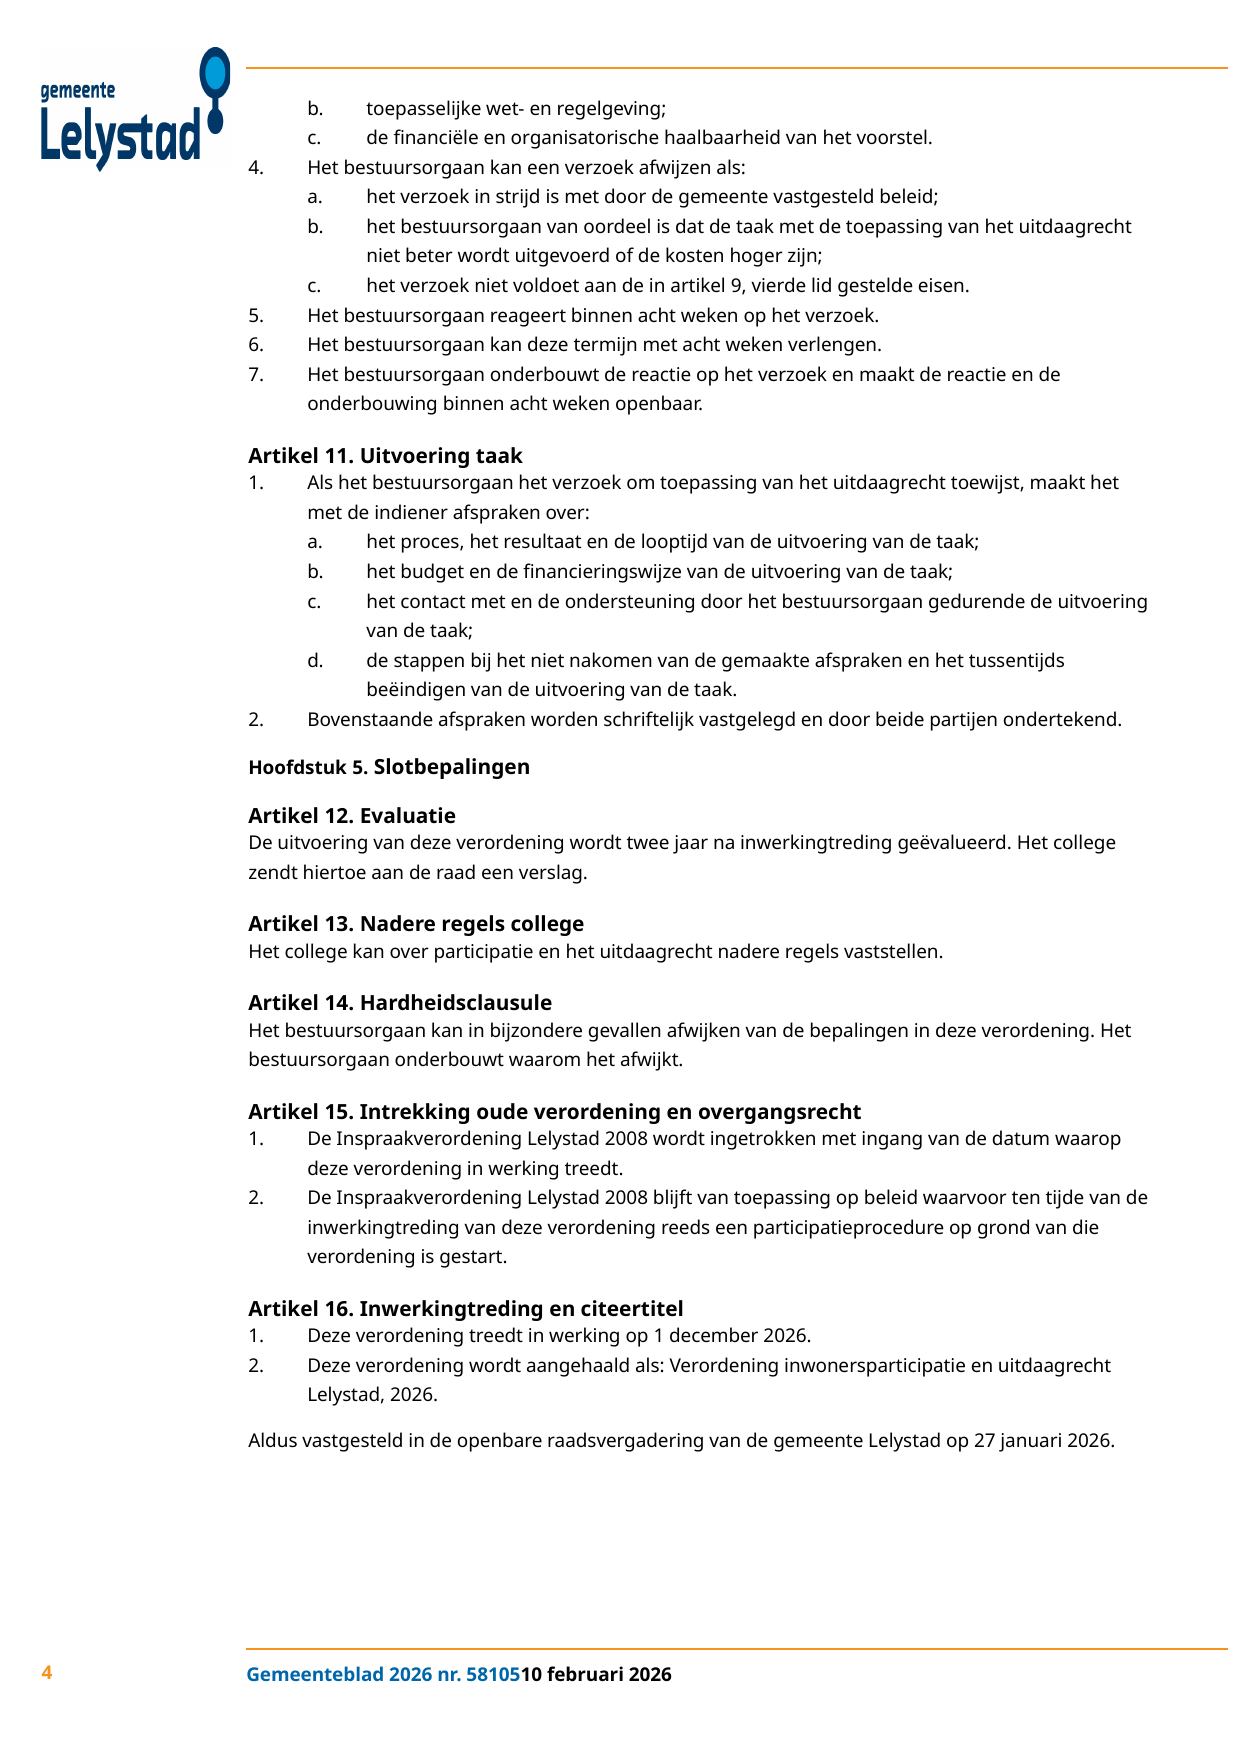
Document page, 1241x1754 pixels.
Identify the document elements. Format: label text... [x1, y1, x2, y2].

list het budget en de financieringswijze van de uitvoering van de taak; [307, 558, 1152, 584]
list Als het bestuursorgaan het verzoek om toepassing van het uitdaagrecht toewijst, maakt het met de indiener afspraken over: [248, 469, 1152, 525]
list de financiële en organisatorische haalbaarheid van het voorstel. [307, 124, 1152, 150]
list toepasselijke wet- en regelgeving; [307, 95, 1152, 121]
text Hoofdstuk 5. Slotbepalingen [248, 752, 1152, 780]
list Het bestuursorgaan kan deze termijn met acht weken verlengen. [248, 331, 1152, 357]
list De Inspraakverordening Lelystad 2008 blijft van toepassing op beleid waarvoor ten tijde van de inwerkingtreding van deze verordening reeds een participatieprocedure op grond van die verordening is gestart. [248, 1184, 1152, 1269]
text Artikel 13. Nadere regels college [248, 909, 1152, 938]
text Artikel 12. Evaluatie [248, 801, 1152, 829]
list Deze verordening treedt in werking op 1 december 2026. [248, 1322, 1152, 1348]
text Aldus vastgesteld in de openbare raadsvergadering van de gemeente Lelystad op 27 januari 2026. [248, 1427, 1152, 1453]
text Artikel 14. Hardheidsclausule [248, 988, 1152, 1017]
list het bestuursorgaan van oordeel is dat de taak met de toepassing van het uitdaagrecht niet beter wordt uitgevoerd of de kosten hoger zijn; [307, 213, 1152, 268]
list het verzoek in strijd is met door de gemeente vastgesteld beleid; [307, 183, 1152, 209]
list Bovenstaande afspraken worden schriftelijk vastgelegd en door beide partijen ondertekend. [248, 706, 1152, 732]
text Artikel 16. Inwerkingtreding en citeertitel [248, 1294, 1152, 1322]
list Het bestuursorgaan onderbouwt de reactie op het verzoek en maakt de reactie en de onderbouwing binnen acht weken openbaar. [248, 361, 1152, 416]
list Het bestuursorgaan reageert binnen acht weken op het verzoek. [248, 302, 1152, 328]
text Artikel 15. Intrekking oude verordening en overgangsrecht [248, 1097, 1152, 1125]
list de stappen bij het niet nakomen van de gemaakte afspraken en het tussentijds beëindigen van de uitvoering van de taak. [307, 647, 1152, 702]
text Artikel 11. Uitvoering taak [248, 441, 1152, 469]
list het proces, het resultaat en de looptijd van de uitvoering van de taak; [307, 529, 1152, 554]
list Het bestuursorgaan kan een verzoek afwijzen als: [248, 154, 1152, 180]
text Het college kan over participatie en het uitdaagrecht nadere regels vaststellen. [248, 938, 1152, 964]
text De uitvoering van deze verordening wordt twee jaar na inwerkingtreding geëvalueerd. Het college zendt hiertoe aan de raad een verslag. [248, 829, 1152, 885]
list De Inspraakverordening Lelystad 2008 wordt ingetrokken met ingang van de datum waarop deze verordening in werking treedt. [248, 1125, 1152, 1181]
list het contact met en de ondersteuning door het bestuursorgaan gedurende de uitvoering van de taak; [307, 588, 1152, 643]
list het verzoek niet voldoet aan de in artikel 9, vierde lid gestelde eisen. [307, 272, 1152, 298]
text Het bestuursorgaan kan in bijzondere gevallen afwijken van de bepalingen in deze verordening. Het bestuursorgaan onderbouwt waarom het afwijkt. [248, 1017, 1152, 1072]
picture [41, 47, 231, 172]
list Deze verordening wordt aangehaald als: Verordening inwonersparticipatie en uitdaagrecht Lelystad, 2026. [248, 1352, 1152, 1407]
